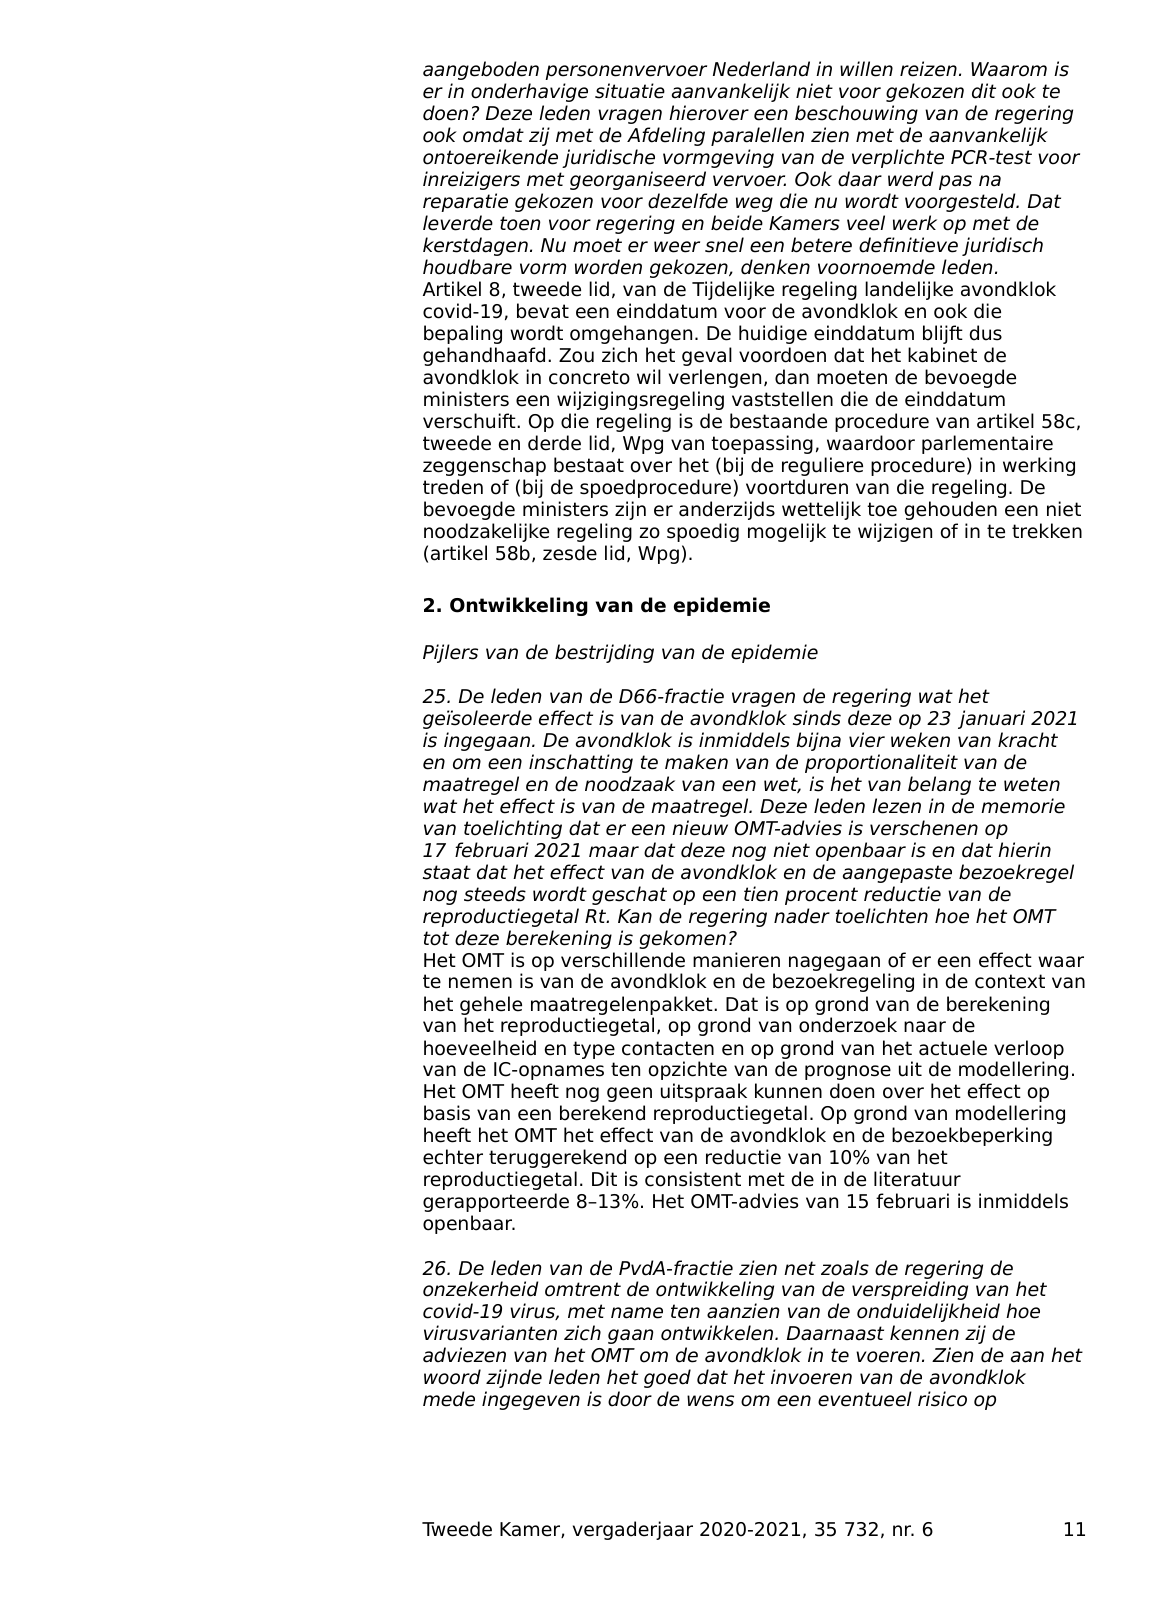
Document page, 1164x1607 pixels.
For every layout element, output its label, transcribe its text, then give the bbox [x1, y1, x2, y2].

subtitle 2. Ontwikkeling van de epidemie [422, 594, 1087, 617]
text 25. De leden van de D66-fractie vragen de regering wat het geïsoleerde effect is van de avondklok sinds deze op 23 januari 2021 is ingegaan. De avondklok is inmiddels bijna vier weken van kracht en om een inschatting te maken van de proportionaliteit van de maatregel en de noodzaak van een wet, is het van belang te weten wat het effect is van de maatregel. Deze leden lezen in de memorie van toelichting dat er een nieuw OMT-advies is verschenen op 17 februari 2021 maar dat deze nog niet openbaar is en dat hierin staat dat het effect van de avondklok en de aangepaste bezoekregel nog steeds wordt geschat op een tien procent reductie van de reproductiegetal Rt. Kan de regering nader toelichten hoe het OMT tot deze berekening is gekomen? [422, 686, 1087, 949]
text aangeboden personenvervoer Nederland in willen reizen. Waarom is er in onderhavige situatie aanvankelijk niet voor gekozen dit ook te doen? Deze leden vragen hierover een beschouwing van de regering ook omdat zij met de Afdeling paralellen zien met de aanvankelijk ontoereikende juridische vormgeving van de verplichte PCR-test voor inreizigers met georganiseerd vervoer. Ook daar werd pas na reparatie gekozen voor dezelfde weg die nu wordt voorgesteld. Dat leverde toen voor regering en beide Kamers veel werk op met de kerstdagen. Nu moet er weer snel een betere definitieve juridisch houdbare vorm worden gekozen, denken voornoemde leden. [422, 59, 1087, 279]
text Het OMT is op verschillende manieren nagegaan of er een effect waar te nemen is van de avondklok en de bezoekregeling in de context van het gehele maatregelenpakket. Dat is op grond van de berekening van het reproductiegetal, op grond van onderzoek naar de hoeveelheid en type contacten en op grond van het actuele verloop van de IC-opnames ten opzichte van de prognose uit de modellering. Het OMT heeft nog geen uitspraak kunnen doen over het effect op basis van een berekend reproductiegetal. Op grond van modellering heeft het OMT het effect van de avondklok en de bezoekbeperking echter teruggerekend op een reductie van 10% van het reproductiegetal. Dit is consistent met de in de literatuur gerapporteerde 8–13%. Het OMT-advies van 15 februari is inmiddels openbaar. [422, 949, 1087, 1235]
text Artikel 8, tweede lid, van de Tijdelijke regeling landelijke avondklok covid-19, bevat een einddatum voor de avondklok en ook die bepaling wordt omgehangen. De huidige einddatum blijft dus gehandhaafd. Zou zich het geval voordoen dat het kabinet de avondklok in concreto wil verlengen, dan moeten de bevoegde ministers een wijzigingsregeling vaststellen die de einddatum verschuift. Op die regeling is de bestaande procedure van artikel 58c, tweede en derde lid, Wpg van toepassing, waardoor parlementaire zeggenschap bestaat over het (bij de reguliere procedure) in werking treden of (bij de spoedprocedure) voortduren van die regeling. De bevoegde ministers zijn er anderzijds wettelijk toe gehouden een niet noodzakelijke regeling zo spoedig mogelijk te wijzigen of in te trekken (artikel 58b, zesde lid, Wpg). [422, 279, 1087, 564]
text 26. De leden van de PvdA-fractie zien net zoals de regering de onzekerheid omtrent de ontwikkeling van de verspreiding van het covid-19 virus, met name ten aanzien van de onduidelijkheid hoe virusvarianten zich gaan ontwikkelen. Daarnaast kennen zij de adviezen van het OMT om de avondklok in te voeren. Zien de aan het woord zijnde leden het goed dat het invoeren van de avondklok mede ingegeven is door de wens om een eventueel risico op [422, 1257, 1087, 1411]
subtitle Pijlers van de bestrijding van de epidemie [422, 642, 1087, 663]
